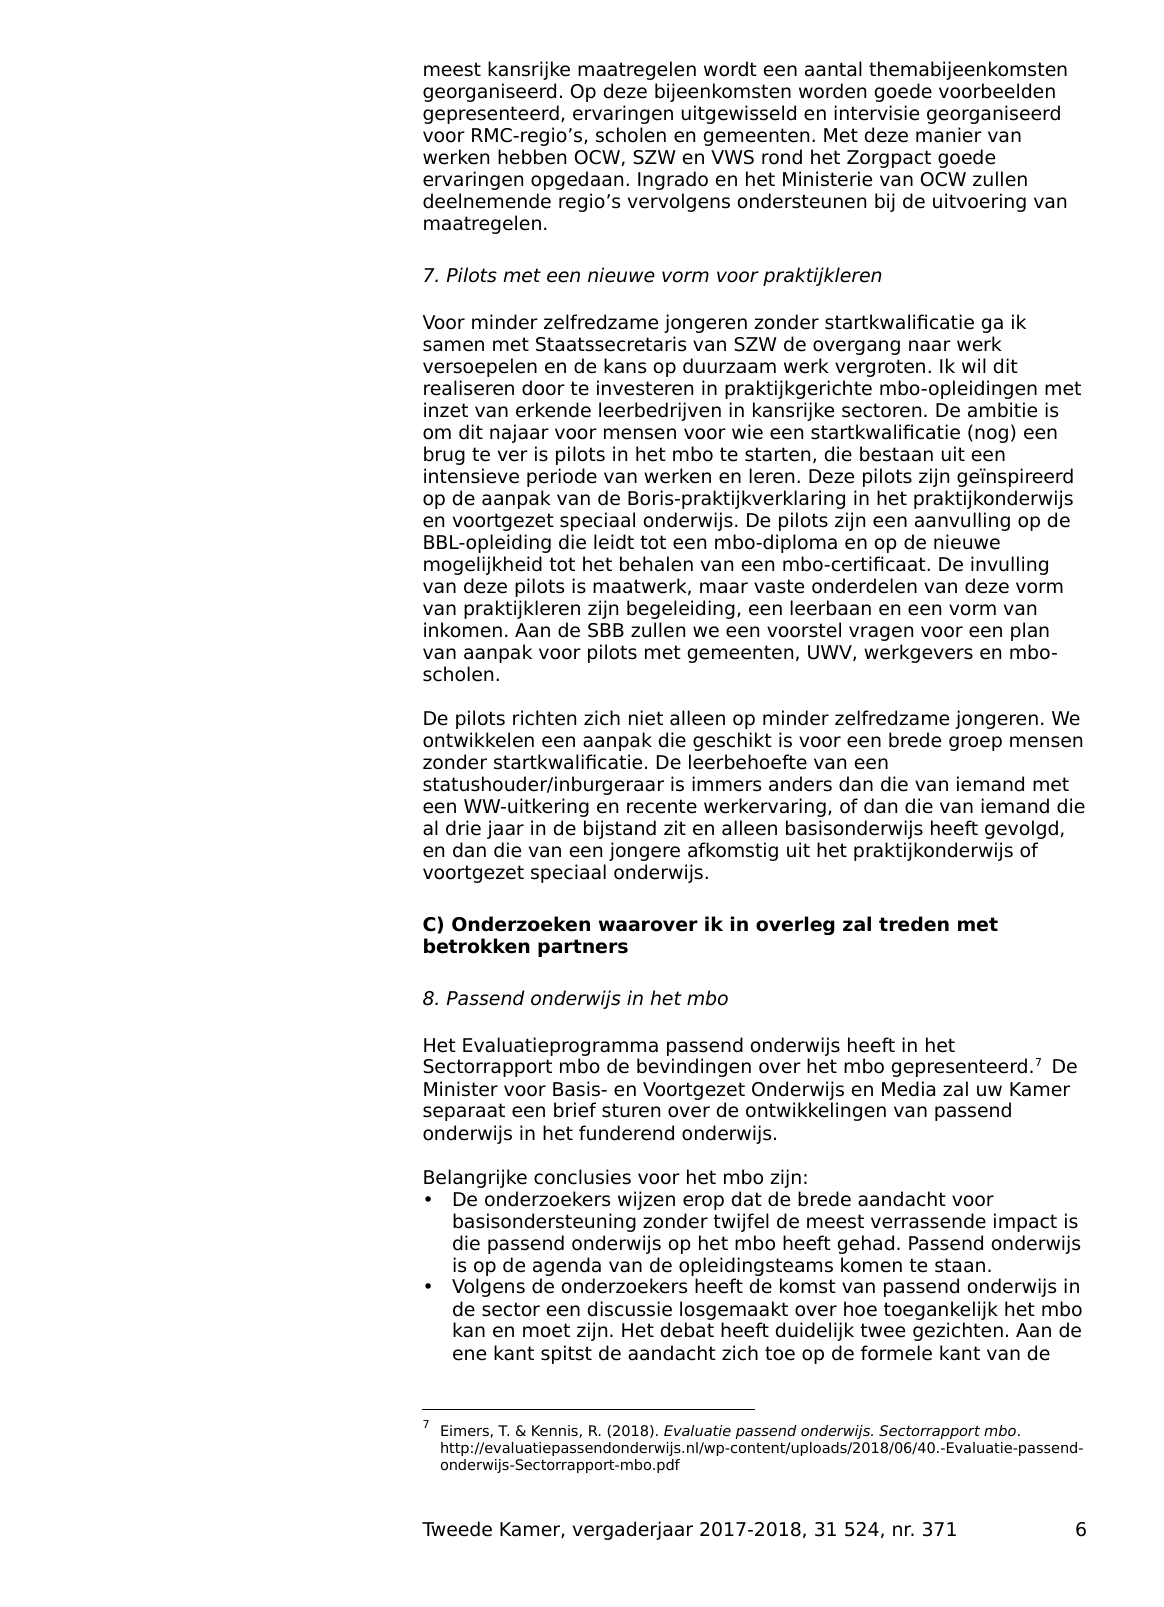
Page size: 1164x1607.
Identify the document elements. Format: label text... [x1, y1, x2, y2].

subtitle C) Onderzoeken waarover ik in overleg zal treden met betrokken partners [422, 913, 1087, 957]
text • De onderzoekers wijzen erop dat de brede aandacht voor basisondersteuning zonder twijfel de meest verrassende impact is die passend onderwijs op het mbo heeft gehad. Passend onderwijs is op de agenda van de opleidingsteams komen te staan. [422, 1188, 1087, 1276]
text Eimers, T. & Kennis, R. (2018). Evaluatie passend onderwijs. Sectorrapport mbo. http://evaluatiepassendonderwijs.nl/wp-content/uploads/2018/06/40.-Evaluatie-passend-onderwijs-Sectorrapport-mbo.pdf [422, 1418, 1087, 1474]
text • Volgens de onderzoekers heeft de komst van passend onderwijs in de sector een discussie losgemaakt over hoe toegankelijk het mbo kan en moet zijn. Het debat heeft duidelijk twee gezichten. Aan de ene kant spitst de aandacht zich toe op de formele kant van de [422, 1276, 1087, 1364]
text De pilots richten zich niet alleen op minder zelfredzame jongeren. We ontwikkelen een aanpak die geschikt is voor een brede groep mensen zonder startkwalificatie. De leerbehoefte van een statushouder/inburgeraar is immers anders dan die van iemand met een WW-uitkering en recente werkervaring, of dan die van iemand die al drie jaar in de bijstand zit en alleen basisonderwijs heeft gevolgd, en dan die van een jongere afkomstig uit het praktijkonderwijs of voortgezet speciaal onderwijs. [422, 708, 1087, 883]
text meest kansrijke maatregelen wordt een aantal themabijeenkomsten georganiseerd. Op deze bijeenkomsten worden goede voorbeelden gepresenteerd, ervaringen uitgewisseld en intervisie georganiseerd voor RMC-regio’s, scholen en gemeenten. Met deze manier van werken hebben OCW, SZW en VWS rond het Zorgpact goede ervaringen opgedaan. Ingrado en het Ministerie van OCW zullen deelnemende regio’s vervolgens ondersteunen bij de uitvoering van maatregelen. [422, 59, 1087, 235]
subtitle 7. Pilots met een nieuwe vorm voor praktijkleren [422, 265, 1087, 287]
text Voor minder zelfredzame jongeren zonder startkwalificatie ga ik samen met Staatssecretaris van SZW de overgang naar werk versoepelen en de kans op duurzaam werk vergroten. Ik wil dit realiseren door te investeren in praktijkgerichte mbo-opleidingen met inzet van erkende leerbedrijven in kansrijke sectoren. De ambitie is om dit najaar voor mensen voor wie een startkwalificatie (nog) een brug te ver is pilots in het mbo te starten, die bestaan uit een intensieve periode van werken en leren. Deze pilots zijn geïnspireerd op de aanpak van de Boris-praktijkverklaring in het praktijkonderwijs en voortgezet speciaal onderwijs. De pilots zijn een aanvulling op de BBL-opleiding die leidt tot een mbo-diploma en op de nieuwe mogelijkheid tot het behalen van een mbo-certificaat. De invulling van deze pilots is maatwerk, maar vaste onderdelen van deze vorm van praktijkleren zijn begeleiding, een leerbaan en een vorm van inkomen. Aan de SBB zullen we een voorstel vragen voor een plan van aanpak voor pilots met gemeenten, UWV, werkgevers en mbo-scholen. [422, 312, 1087, 686]
text Het Evaluatieprogramma passend onderwijs heeft in het Sectorrapport mbo de bevindingen over het mbo gepresenteerd. De Minister voor Basis- en Voortgezet Onderwijs en Media zal uw Kamer separaat een brief sturen over de ontwikkelingen van passend onderwijs in het funderend onderwijs. [422, 1034, 1087, 1144]
text Belangrijke conclusies voor het mbo zijn: [422, 1167, 1087, 1188]
subtitle 8. Passend onderwijs in het mbo [422, 987, 1087, 1009]
